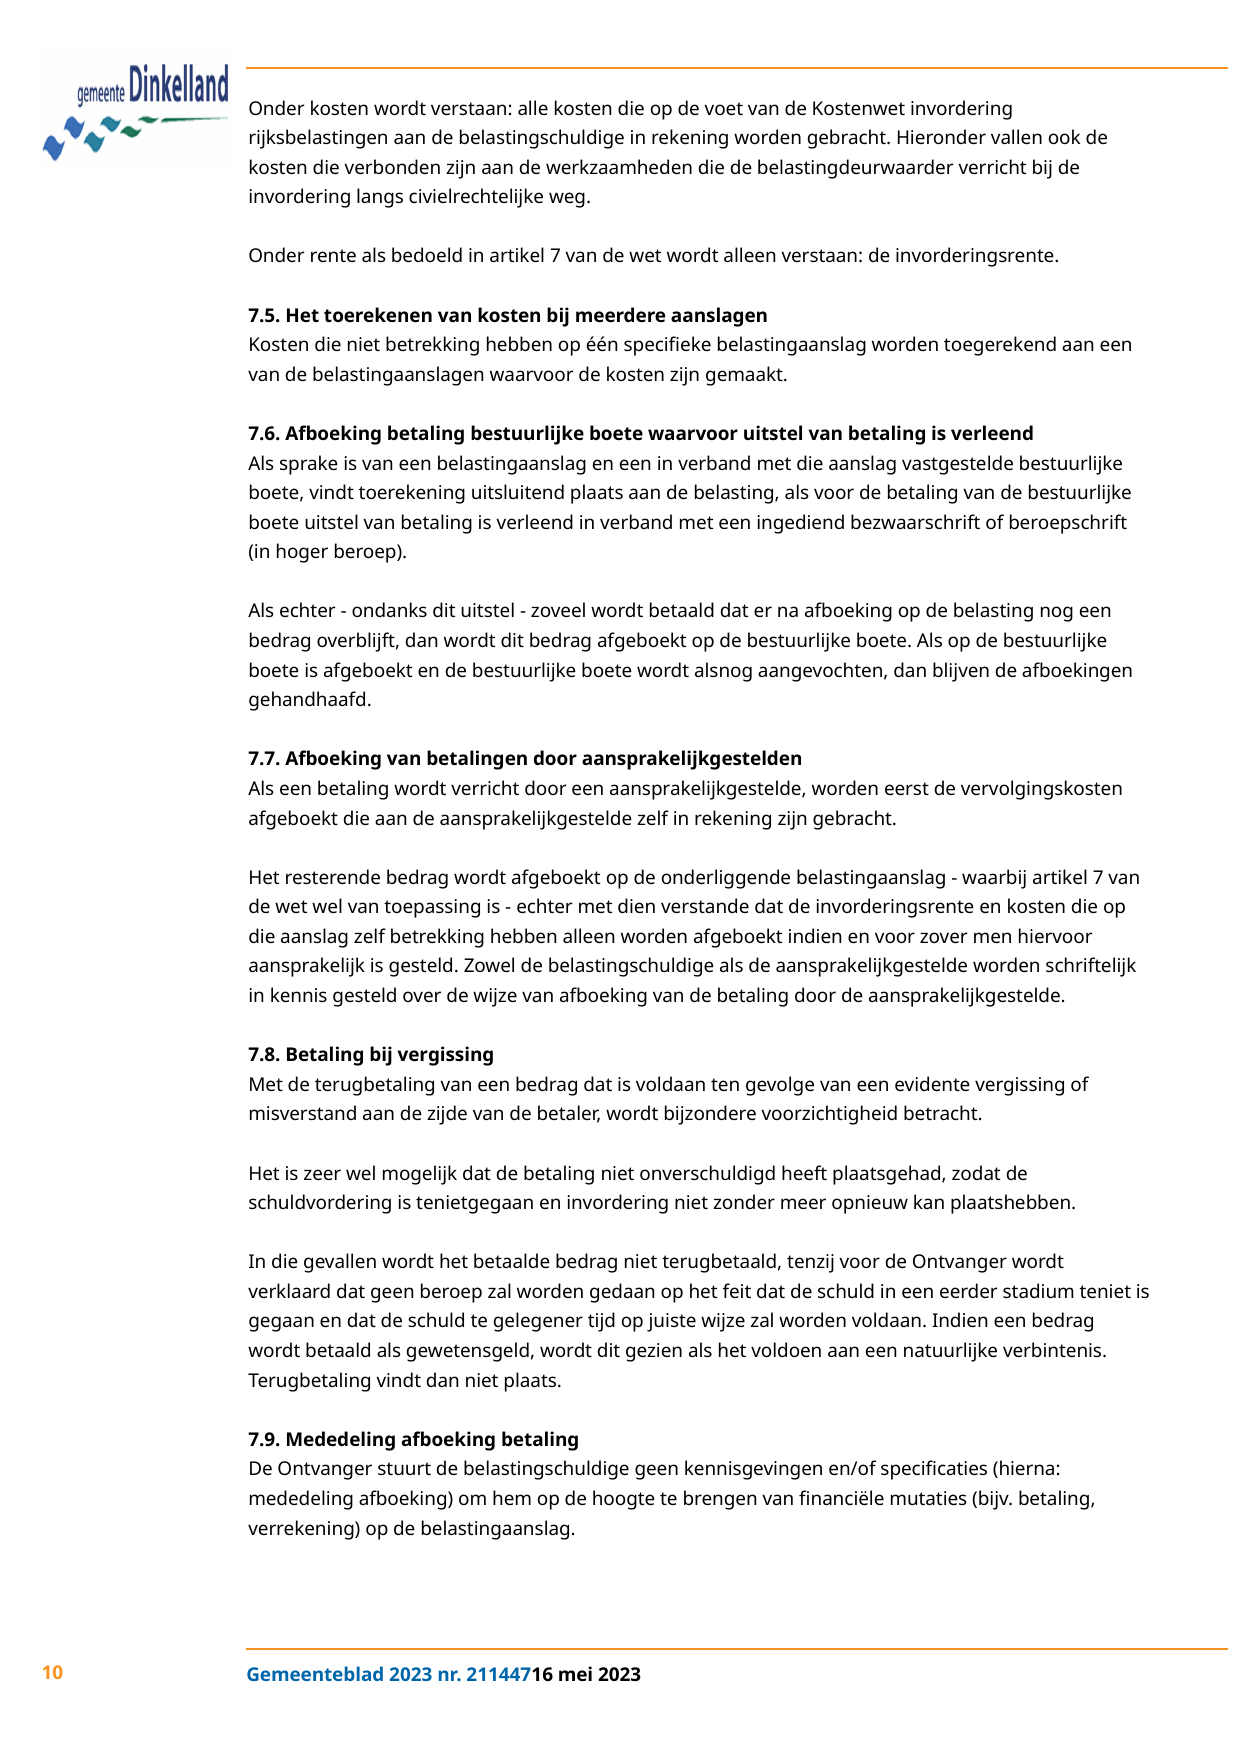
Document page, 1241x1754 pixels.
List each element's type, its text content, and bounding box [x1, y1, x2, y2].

text Onder kosten wordt verstaan: alle kosten die op de voet van de Kostenwet invordering rijksbelastingen aan de belastingschuldige in rekening worden gebracht. Hieronder vallen ook de kosten die verbonden zijn aan de werkzaamheden die de belastingdeurwaarder verricht bij de invordering langs civielrechtelijke weg. [248, 95, 1152, 209]
text Met de terugbetaling van een bedrag dat is voldaan ten gevolge van een evidente vergissing of misverstand aan de zijde van de betaler, wordt bijzondere voorzichtigheid betracht. [248, 1071, 1152, 1126]
picture [41, 47, 231, 172]
text 7.7. Afboeking van betalingen door aansprakelijkgestelden [248, 746, 1152, 771]
text In die gevallen wordt het betaalde bedrag niet terugbetaald, tenzij voor de Ontvanger wordt verklaard dat geen beroep zal worden gedaan op het feit dat de schuld in een eerder stadium teniet is gegaan en dat de schuld te gelegener tijd op juiste wijze zal worden voldaan. Indien een bedrag wordt betaald als gewetensgeld, wordt dit gezien als het voldoen aan een natuurlijke verbintenis. Terugbetaling vindt dan niet plaats. [248, 1248, 1152, 1393]
text 7.6. Afboeking betaling bestuurlijke boete waarvoor uitstel van betaling is verleend [248, 420, 1152, 446]
text Het is zeer wel mogelijk dat de betaling niet onverschuldigd heeft plaatsgehad, zodat de schuldvordering is tenietgegaan en invordering niet zonder meer opnieuw kan plaatshebben. [248, 1160, 1152, 1215]
text Onder rente als bedoeld in artikel 7 van de wet wordt alleen verstaan: de invorderingsrente. [248, 243, 1152, 268]
text Het resterende bedrag wordt afgeboekt op de onderliggende belastingaanslag - waarbij artikel 7 van de wet wel van toepassing is - echter met dien verstande dat de invorderingsrente en kosten die op die aanslag zelf betrekking hebben alleen worden afgeboekt indien en voor zover men hiervoor aansprakelijk is gesteld. Zowel de belastingschuldige als de aansprakelijkgestelde worden schriftelijk in kennis gesteld over de wijze van afboeking van de betaling door de aansprakelijkgestelde. [248, 864, 1152, 1008]
text 7.9. Mededeling afboeking betaling [248, 1426, 1152, 1452]
text Kosten die niet betrekking hebben op één specifieke belastingaanslag worden toegerekend aan een van de belastingaanslagen waarvoor de kosten zijn gemaakt. [248, 331, 1152, 387]
text Als sprake is van een belastingaanslag en een in verband met die aanslag vastgestelde bestuurlijke boete, vindt toerekening uitsluitend plaats aan de belasting, als voor de betaling van de bestuurlijke boete uitstel van betaling is verleend in verband met een ingediend bezwaarschrift of beroepschrift (in hoger beroep). [248, 450, 1152, 564]
text Als echter - ondanks dit uitstel - zoveel wordt betaald dat er na afboeking op de belasting nog een bedrag overblijft, dan wordt dit bedrag afgeboekt op de bestuurlijke boete. Als op de bestuurlijke boete is afgeboekt en de bestuurlijke boete wordt alsnog aangevochten, dan blijven de afboekingen gehandhaafd. [248, 598, 1152, 712]
text 7.5. Het toerekenen van kosten bij meerdere aanslagen [248, 302, 1152, 328]
text Als een betaling wordt verricht door een aansprakelijkgestelde, worden eerst de vervolgingskosten afgeboekt die aan de aansprakelijkgestelde zelf in rekening zijn gebracht. [248, 775, 1152, 831]
text De Ontvanger stuurt de belastingschuldige geen kennisgevingen en/of specificaties (hierna: mededeling afboeking) om hem op de hoogte te brengen van financiële mutaties (bijv. betaling, verrekening) op de belastingaanslag. [248, 1456, 1152, 1541]
text 7.8. Betaling bij vergissing [248, 1041, 1152, 1067]
